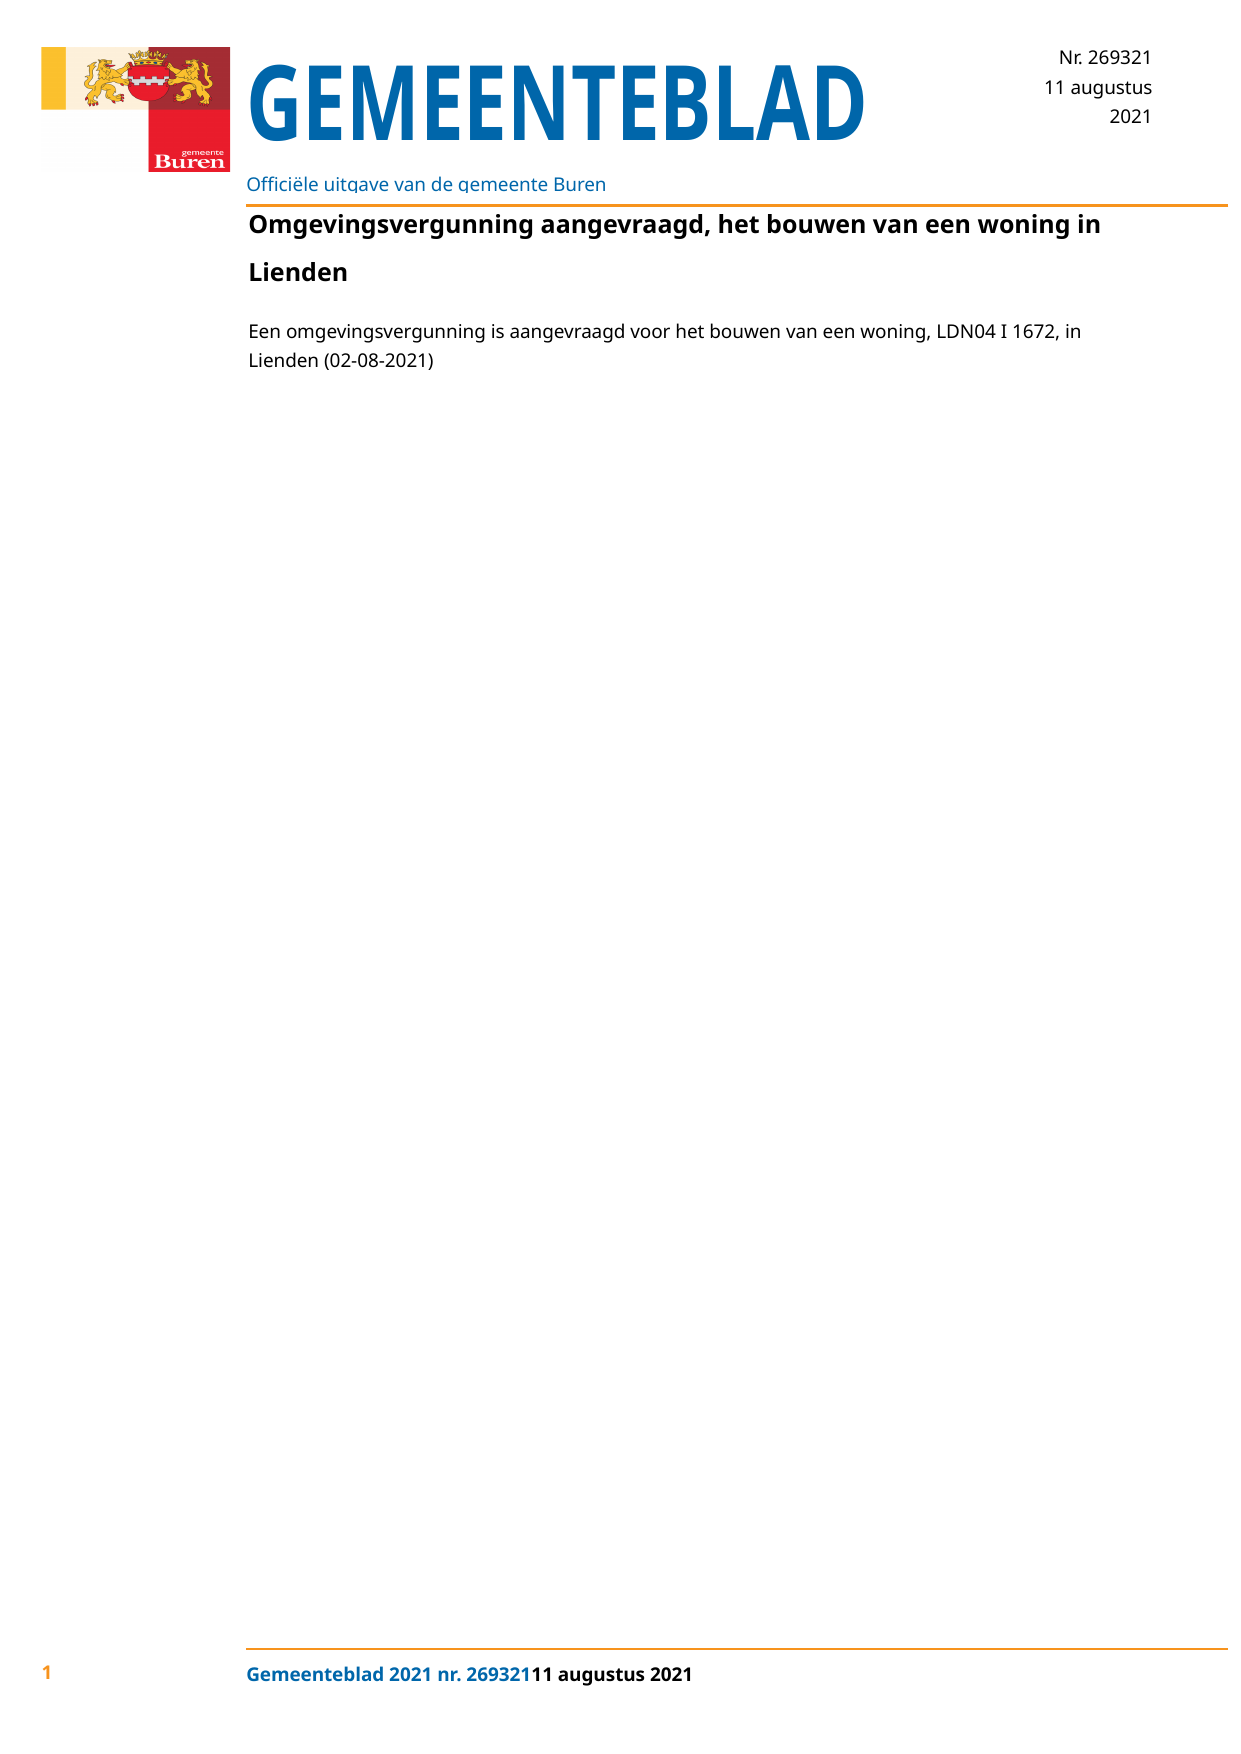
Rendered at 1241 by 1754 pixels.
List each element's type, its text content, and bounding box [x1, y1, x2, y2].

text Een omgevingsvergunning is aangevraagd voor het bouwen van een woning, LDN04 I 1672, in Lienden (02-08-2021) [248, 318, 1152, 373]
picture [41, 47, 231, 172]
text Omgevingsvergunning aangevraagd, het bouwen van een woning in Lienden [248, 207, 1152, 288]
